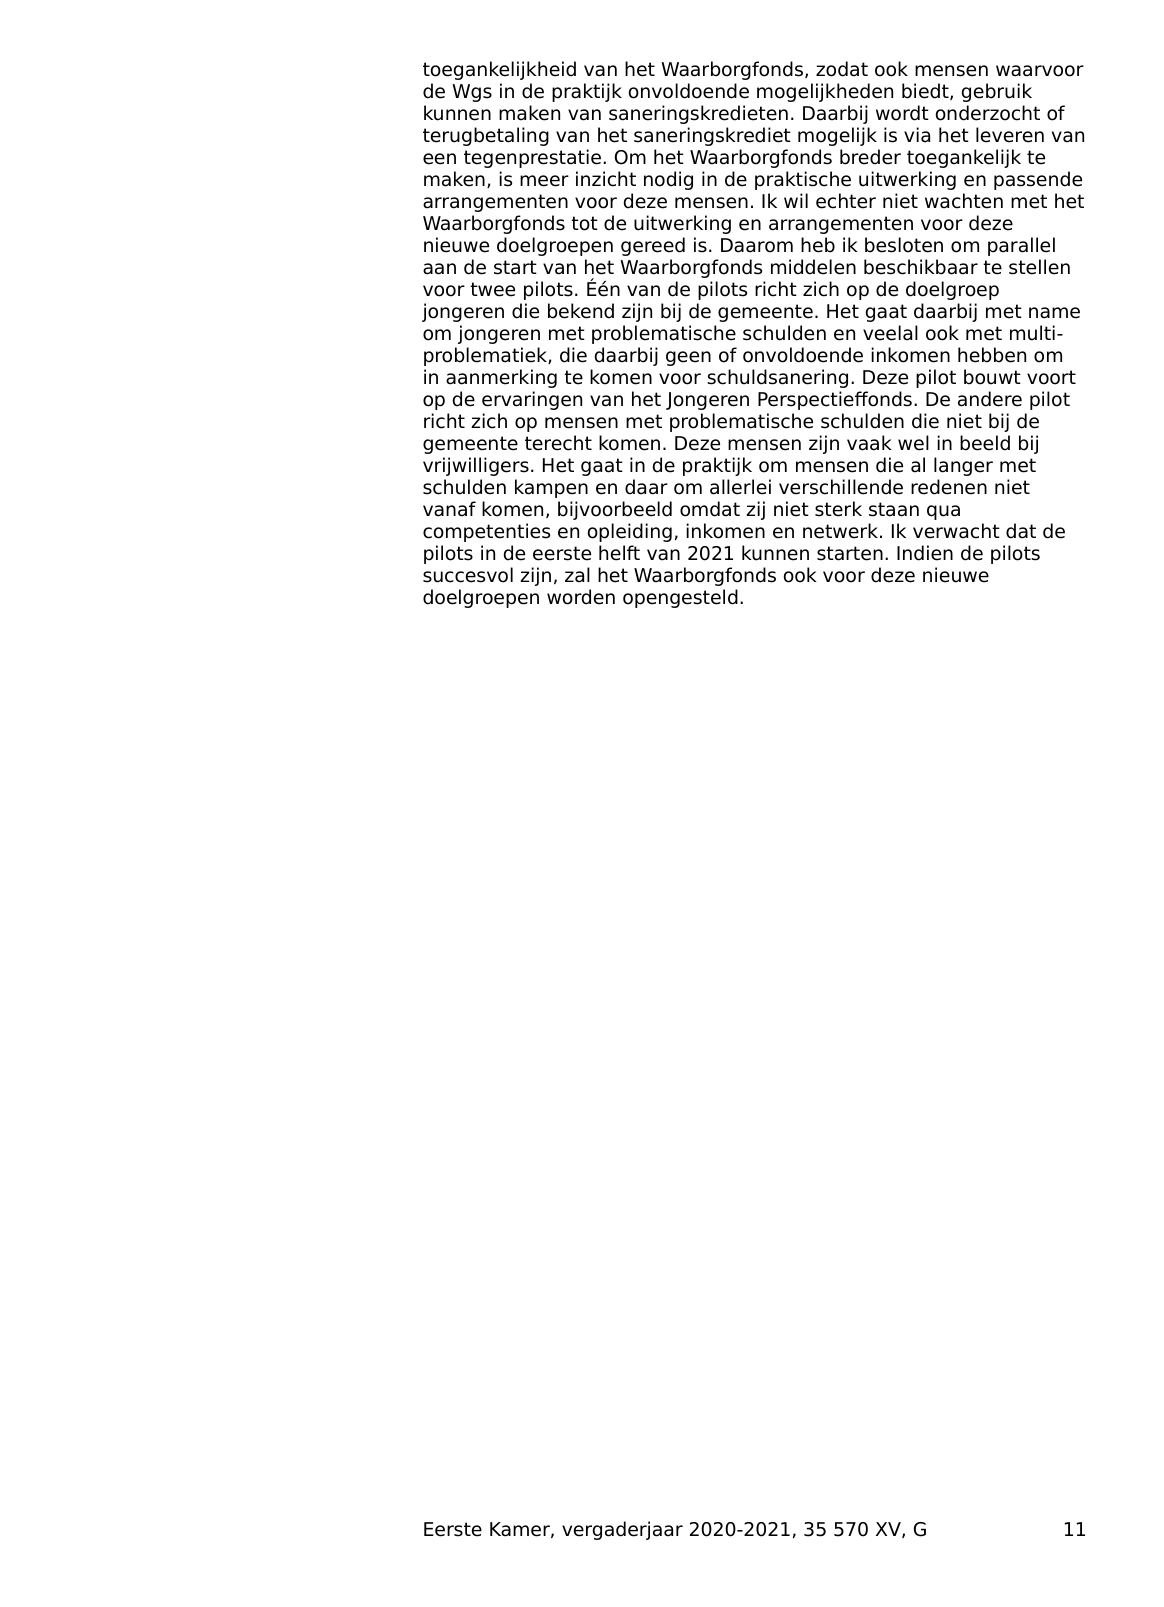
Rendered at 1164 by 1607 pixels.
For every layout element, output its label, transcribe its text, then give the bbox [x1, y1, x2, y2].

text toegankelijkheid van het Waarborgfonds, zodat ook mensen waarvoor de Wgs in de praktijk onvoldoende mogelijkheden biedt, gebruik kunnen maken van saneringskredieten. Daarbij wordt onderzocht of terugbetaling van het saneringskrediet mogelijk is via het leveren van een tegenprestatie. Om het Waarborgfonds breder toegankelijk te maken, is meer inzicht nodig in de praktische uitwerking en passende arrangementen voor deze mensen. Ik wil echter niet wachten met het Waarborgfonds tot de uitwerking en arrangementen voor deze nieuwe doelgroepen gereed is. Daarom heb ik besloten om parallel aan de start van het Waarborgfonds middelen beschikbaar te stellen voor twee pilots. Één van de pilots richt zich op de doelgroep jongeren die bekend zijn bij de gemeente. Het gaat daarbij met name om jongeren met problematische schulden en veelal ook met multi-problematiek, die daarbij geen of onvoldoende inkomen hebben om in aanmerking te komen voor schuldsanering. Deze pilot bouwt voort op de ervaringen van het Jongeren Perspectieffonds. De andere pilot richt zich op mensen met problematische schulden die niet bij de gemeente terecht komen. Deze mensen zijn vaak wel in beeld bij vrijwilligers. Het gaat in de praktijk om mensen die al langer met schulden kampen en daar om allerlei verschillende redenen niet vanaf komen, bijvoorbeeld omdat zij niet sterk staan qua competenties en opleiding, inkomen en netwerk. Ik verwacht dat de pilots in de eerste helft van 2021 kunnen starten. Indien de pilots succesvol zijn, zal het Waarborgfonds ook voor deze nieuwe doelgroepen worden opengesteld. [422, 59, 1087, 608]
